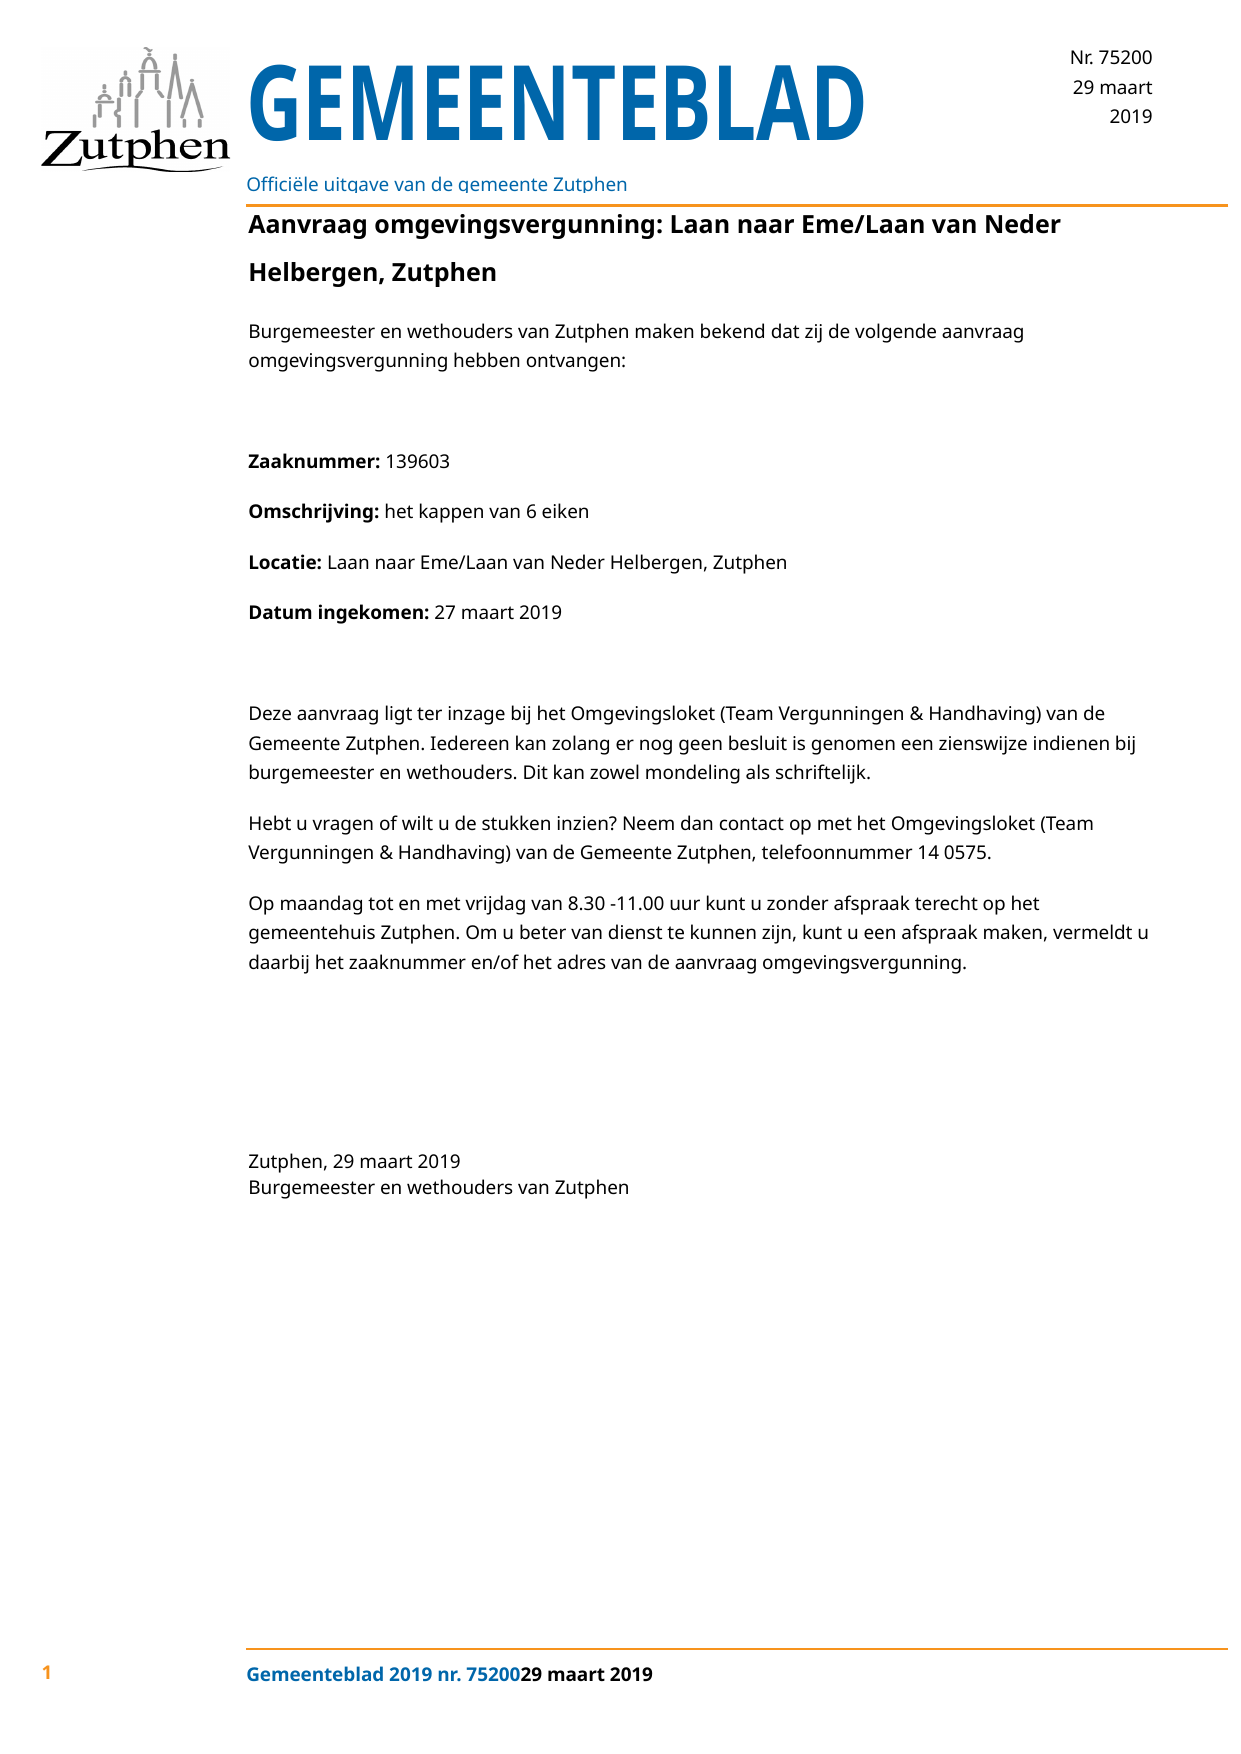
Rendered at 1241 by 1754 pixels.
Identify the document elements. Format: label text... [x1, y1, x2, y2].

text Locatie: Laan naar Eme/Laan van Neder Helbergen, Zutphen [248, 549, 1152, 575]
text Zutphen, 29 maart 2019 [248, 1148, 1152, 1174]
text Datum ingekomen: 27 maart 2019 [248, 599, 1152, 625]
text Op maandag tot en met vrijdag van 8.30 -11.00 uur kunt u zonder afspraak terecht op het gemeentehuis Zutphen. Om u beter van dienst te kunnen zijn, kunt u een afspraak maken, vermeldt u daarbij het zaaknummer en/of het adres van de aanvraag omgevingsvergunning. [248, 890, 1152, 975]
text Aanvraag omgevingsvergunning: Laan naar Eme/Laan van Neder Helbergen, Zutphen [248, 207, 1152, 288]
text Hebt u vragen of wilt u de stukken inzien? Neem dan contact op met het Omgevingsloket (Team Vergunningen & Handhaving) van de Gemeente Zutphen, telefoonnummer 14 0575. [248, 810, 1152, 865]
text Omschrijving: het kappen van 6 eiken [248, 499, 1152, 524]
picture [41, 47, 231, 172]
text Deze aanvraag ligt ter inzage bij het Omgevingsloket (Team Vergunningen & Handhaving) van de Gemeente Zutphen. Iedereen kan zolang er nog geen besluit is genomen een zienswijze indienen bij burgemeester en wethouders. Dit kan zowel mondeling als schriftelijk. [248, 700, 1152, 785]
text Burgemeester en wethouders van Zutphen [248, 1174, 1152, 1200]
text Burgemeester en wethouders van Zutphen maken bekend dat zij de volgende aanvraag omgevingsvergunning hebben ontvangen: [248, 318, 1152, 373]
text Zaaknummer: 139603 [248, 448, 1152, 474]
